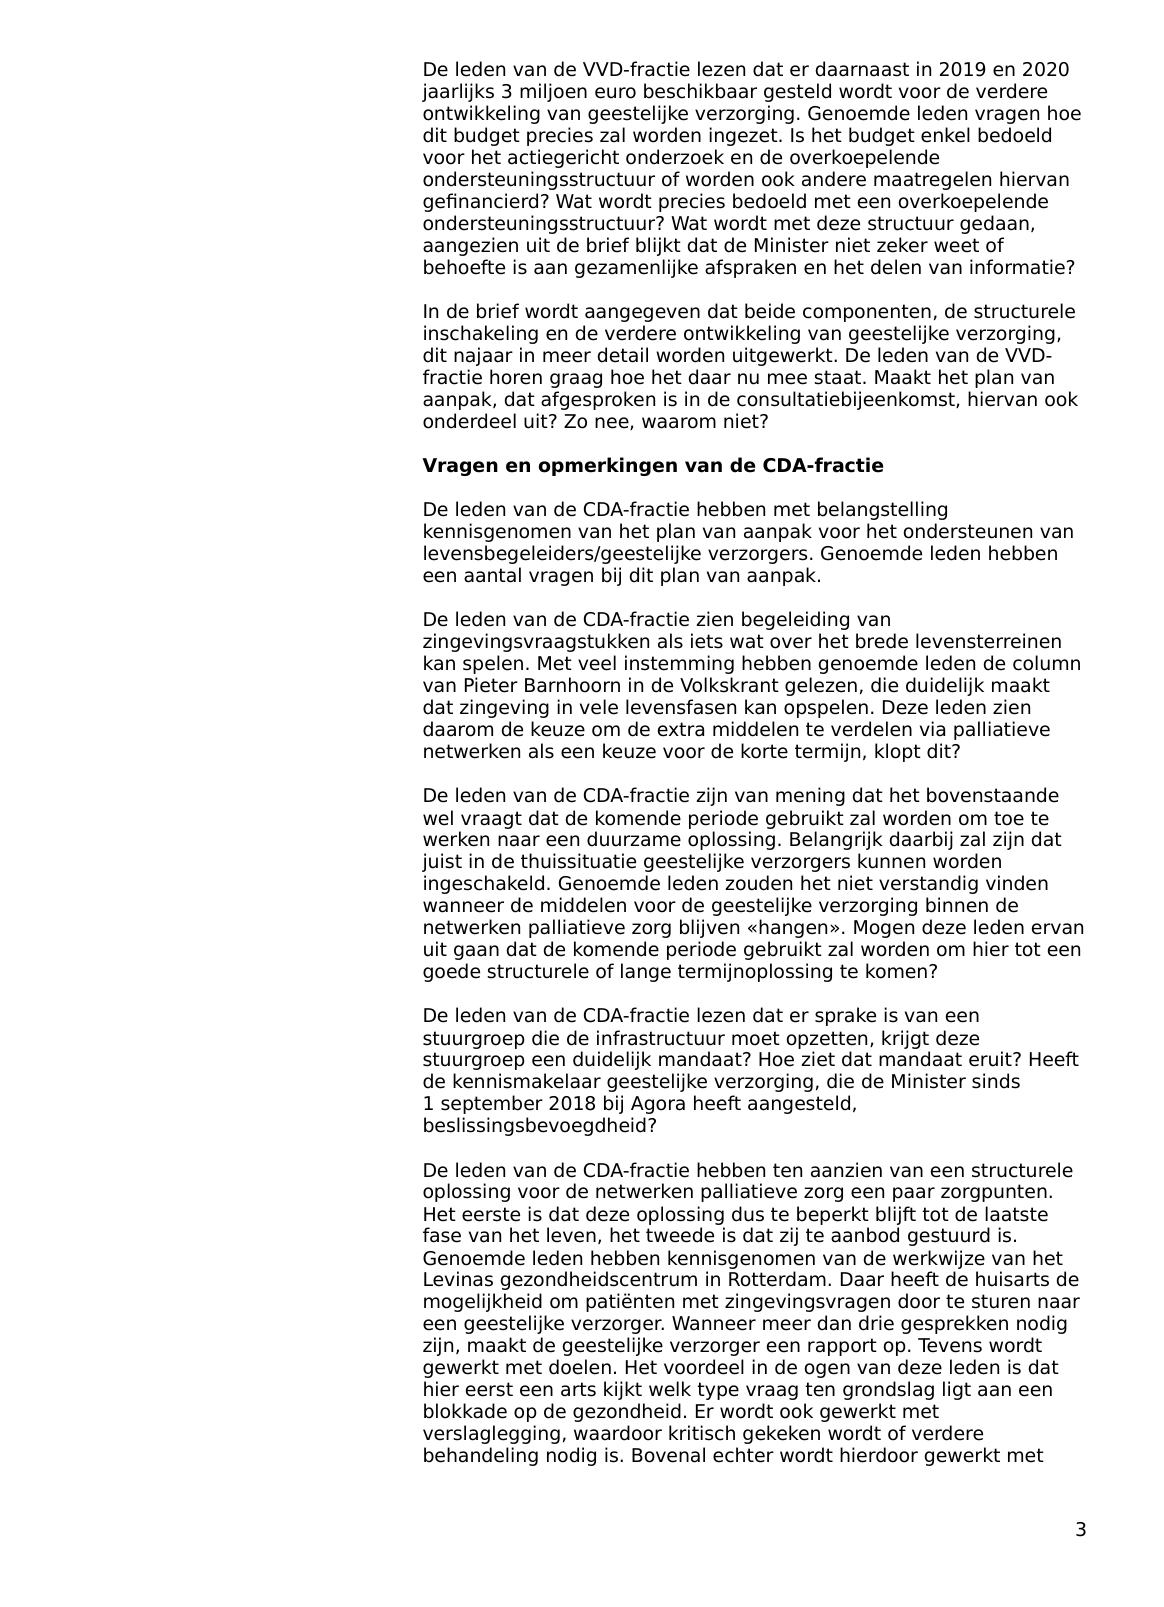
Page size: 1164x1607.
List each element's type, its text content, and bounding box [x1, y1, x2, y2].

text De leden van de CDA-fractie hebben ten aanzien van een structurele oplossing voor de netwerken palliatieve zorg een paar zorgpunten. Het eerste is dat deze oplossing dus te beperkt blijft tot de laatste fase van het leven, het tweede is dat zij te aanbod gestuurd is. Genoemde leden hebben kennisgenomen van de werkwijze van het Levinas gezondheidscentrum in Rotterdam. Daar heeft de huisarts de mogelijkheid om patiënten met zingevingsvragen door te sturen naar een geestelijke verzorger. Wanneer meer dan drie gesprekken nodig zijn, maakt de geestelijke verzorger een rapport op. Tevens wordt gewerkt met doelen. Het voordeel in de ogen van deze leden is dat hier eerst een arts kijkt welk type vraag ten grondslag ligt aan een blokkade op de gezondheid. Er wordt ook gewerkt met verslaglegging, waardoor kritisch gekeken wordt of verdere behandeling nodig is. Bovenal echter wordt hierdoor gewerkt met [422, 1159, 1087, 1467]
text In de brief wordt aangegeven dat beide componenten, de structurele inschakeling en de verdere ontwikkeling van geestelijke verzorging, dit najaar in meer detail worden uitgewerkt. De leden van de VVD-fractie horen graag hoe het daar nu mee staat. Maakt het plan van aanpak, dat afgesproken is in de consultatiebijeenkomst, hiervan ook onderdeel uit? Zo nee, waarom niet? [422, 301, 1087, 433]
text De leden van de CDA-fractie zijn van mening dat het bovenstaande wel vraagt dat de komende periode gebruikt zal worden om toe te werken naar een duurzame oplossing. Belangrijk daarbij zal zijn dat juist in de thuissituatie geestelijke verzorgers kunnen worden ingeschakeld. Genoemde leden zouden het niet verstandig vinden wanneer de middelen voor de geestelijke verzorging binnen de netwerken palliatieve zorg blijven «hangen». Mogen deze leden ervan uit gaan dat de komende periode gebruikt zal worden om hier tot een goede structurele of lange termijnoplossing te komen? [422, 785, 1087, 983]
text De leden van de CDA-fractie hebben met belangstelling kennisgenomen van het plan van aanpak voor het ondersteunen van levensbegeleiders/geestelijke verzorgers. Genoemde leden hebben een aantal vragen bij dit plan van aanpak. [422, 499, 1087, 587]
text De leden van de CDA-fractie zien begeleiding van zingevingsvraagstukken als iets wat over het brede levensterreinen kan spelen. Met veel instemming hebben genoemde leden de column van Pieter Barnhoorn in de Volkskrant gelezen, die duidelijk maakt dat zingeving in vele levensfasen kan opspelen. Deze leden zien daarom de keuze om de extra middelen te verdelen via palliatieve netwerken als een keuze voor de korte termijn, klopt dit? [422, 609, 1087, 763]
text De leden van de CDA-fractie lezen dat er sprake is van een stuurgroep die de infrastructuur moet opzetten, krijgt deze stuurgroep een duidelijk mandaat? Hoe ziet dat mandaat eruit? Heeft de kennismakelaar geestelijke verzorging, die de Minister sinds 1 september 2018 bij Agora heeft aangesteld, beslissingsbevoegdheid? [422, 1005, 1087, 1137]
text De leden van de VVD-fractie lezen dat er daarnaast in 2019 en 2020 jaarlijks 3 miljoen euro beschikbaar gesteld wordt voor de verdere ontwikkeling van geestelijke verzorging. Genoemde leden vragen hoe dit budget precies zal worden ingezet. Is het budget enkel bedoeld voor het actiegericht onderzoek en de overkoepelende ondersteuningsstructuur of worden ook andere maatregelen hiervan gefinancierd? Wat wordt precies bedoeld met een overkoepelende ondersteuningsstructuur? Wat wordt met deze structuur gedaan, aangezien uit de brief blijkt dat de Minister niet zeker weet of behoefte is aan gezamenlijke afspraken en het delen van informatie? [422, 59, 1087, 279]
subtitle Vragen en opmerkingen van de CDA-fractie [422, 455, 1087, 477]
